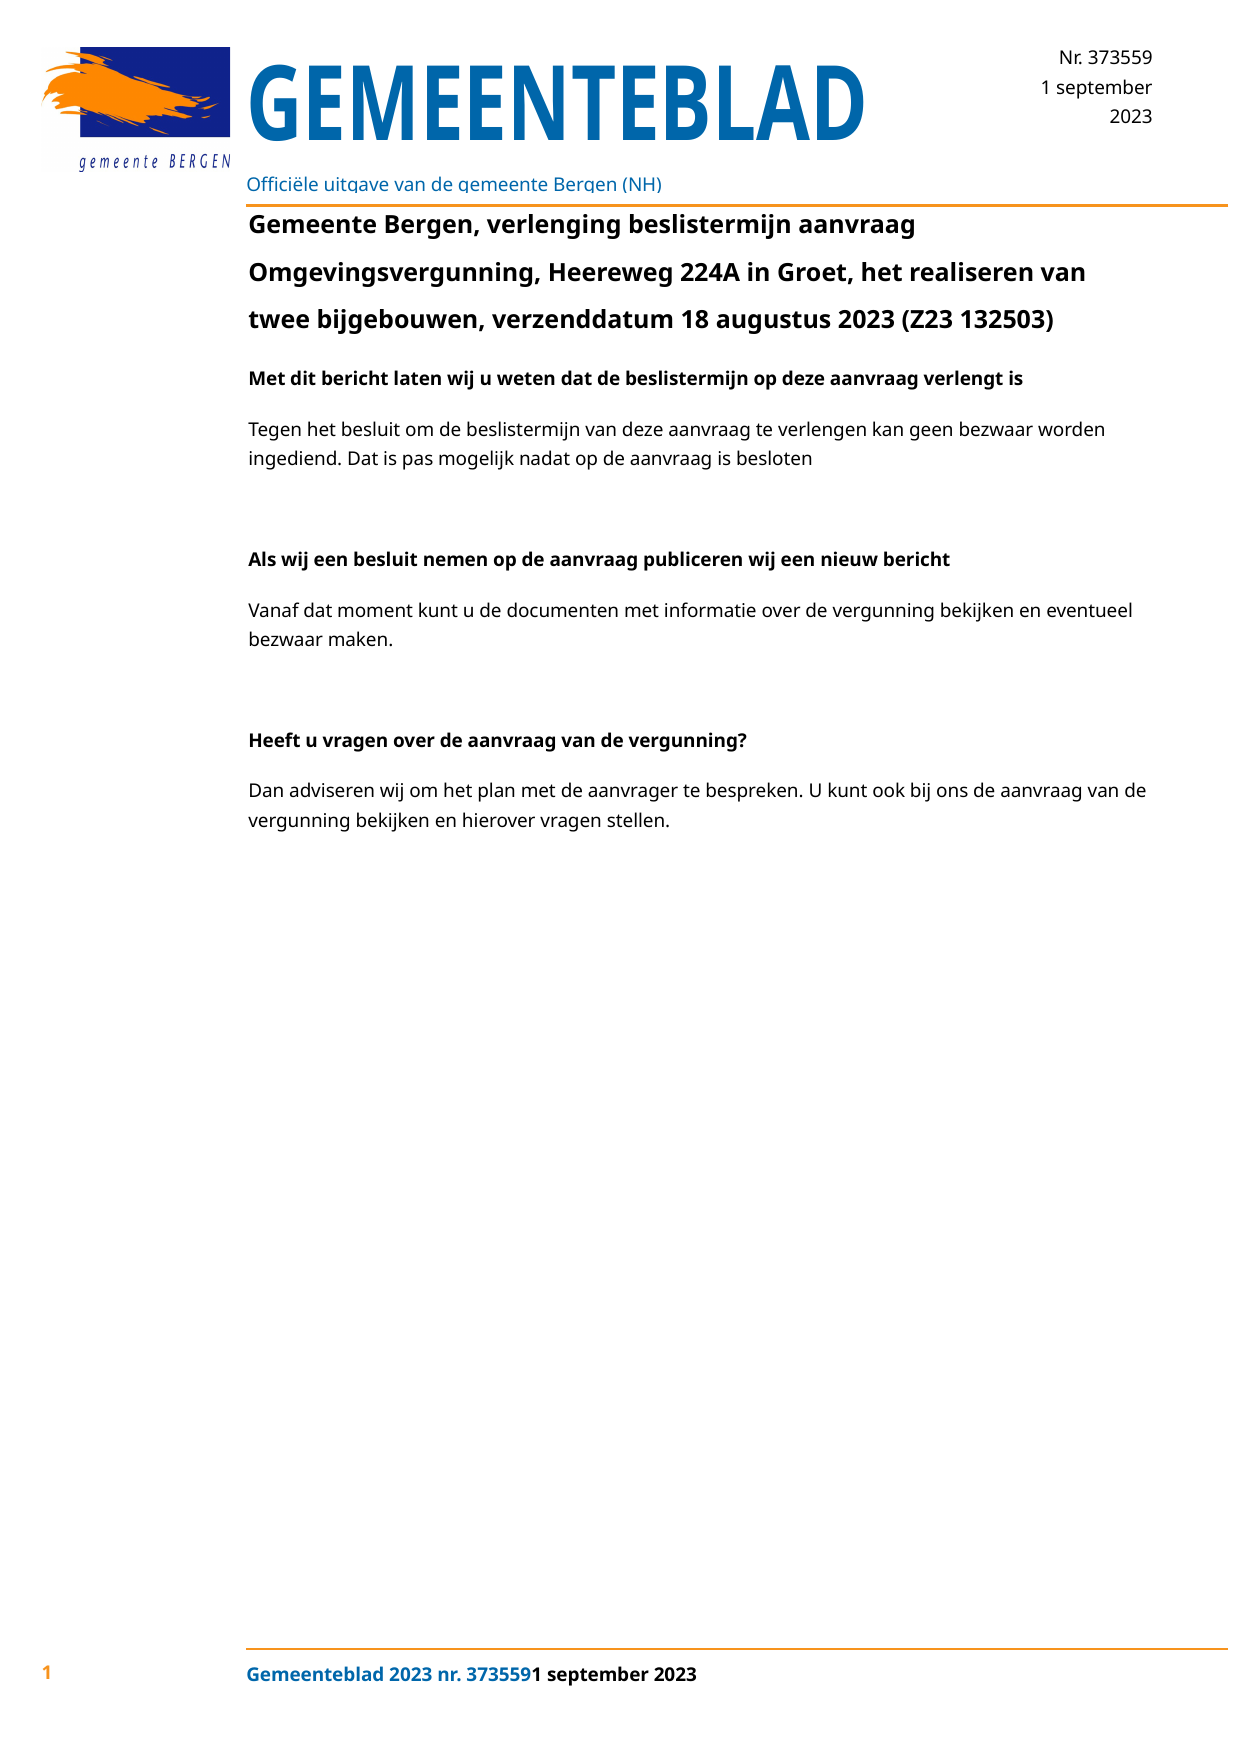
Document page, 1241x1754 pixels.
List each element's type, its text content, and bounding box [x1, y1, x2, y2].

text Dan adviseren wij om het plan met de aanvrager te bespreken. U kunt ook bij ons de aanvraag van de vergunning bekijken en hierover vragen stellen. [248, 778, 1152, 833]
text Vanaf dat moment kunt u de documenten met informatie over de vergunning bekijken en eventueel bezwaar maken. [248, 597, 1152, 652]
text Gemeente Bergen, verlenging beslistermijn aanvraag Omgevingsvergunning, Heereweg 224A in Groet, het realiseren van twee bijgebouwen, verzenddatum 18 augustus 2023 (Z23 132503) [248, 207, 1152, 336]
text Als wij een besluit nemen op de aanvraag publiceren wij een nieuw bericht [248, 546, 1152, 572]
text Tegen het besluit om de beslistermijn van deze aanvraag te verlengen kan geen bezwaar worden ingediend. Dat is pas mogelijk nadat op de aanvraag is besloten [248, 416, 1152, 471]
text Met dit bericht laten wij u weten dat de beslistermijn op deze aanvraag verlengt is [248, 366, 1152, 391]
text Heeft u vragen over de aanvraag van de vergunning? [248, 727, 1152, 753]
picture [41, 47, 231, 172]
